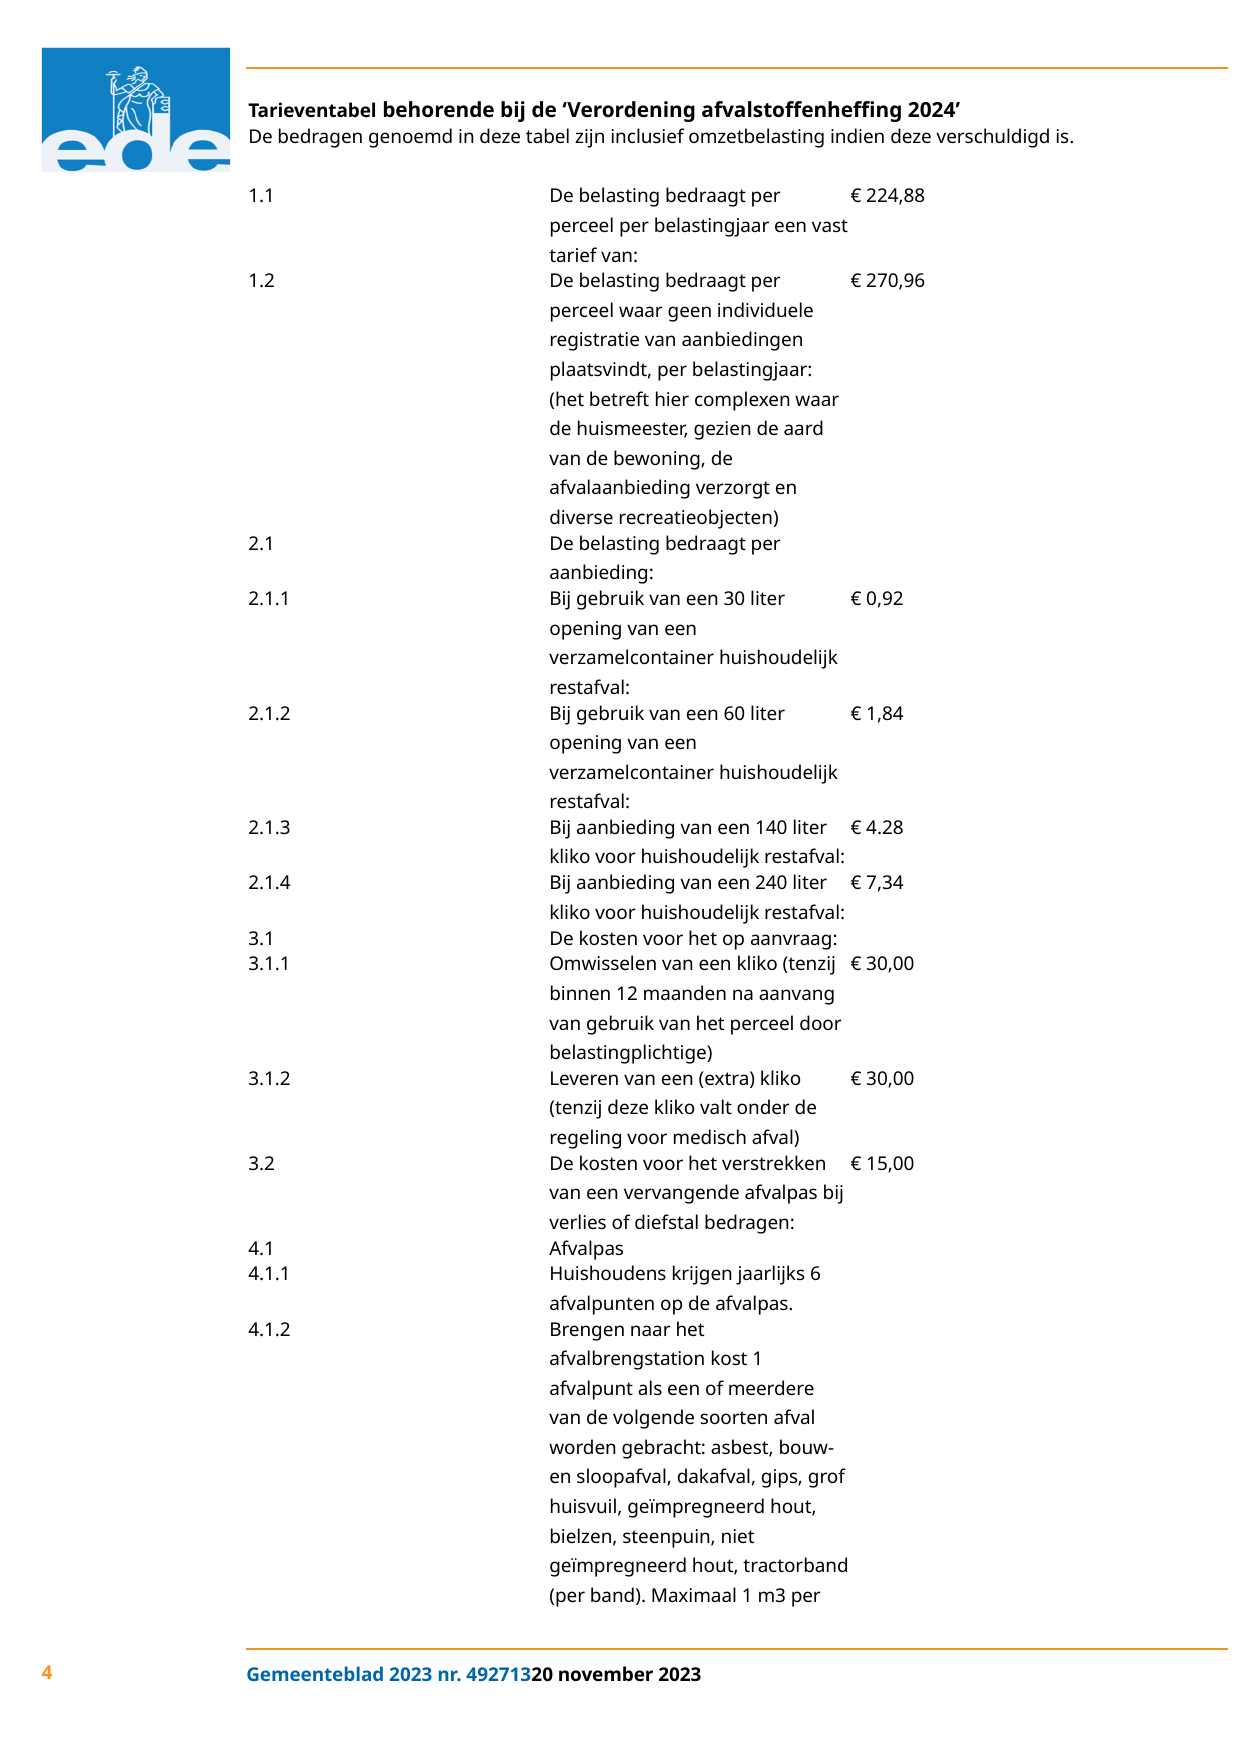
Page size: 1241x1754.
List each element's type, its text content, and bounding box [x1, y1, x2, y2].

table_cell 2.1.2 [248, 700, 549, 814]
table_header De belasting bedraagt per perceel per belastingjaar een vast tarief van: [549, 183, 850, 267]
text Tarieventabel behorende bij de ‘Verordening afvalstoffenheffing 2024’ [248, 95, 1152, 123]
text De bedragen genoemd in deze tabel zijn inclusief omzetbelasting indien deze verschuldigd is. [248, 123, 1152, 149]
table_cell [850, 925, 1152, 951]
table_cell 2.1 [248, 530, 549, 585]
table_cell 3.1.1 [248, 951, 549, 1065]
table_cell € 7,34 [850, 870, 1152, 925]
table_cell Brengen naar het afvalbrengstation kost 1 afvalpunt als een of meerdere van de volgende soorten afval worden gebracht: asbest, bouw- en sloopafval, dakafval, gips, grof huisvuil, geïmpregneerd hout, bielzen, steenpuin, niet geïmpregneerd hout, tractorband (per band). Maximaal 1 m3 per [549, 1316, 850, 1608]
table_cell Omwisselen van een kliko (tenzij binnen 12 maanden na aanvang van gebruik van het perceel door belastingplichtige) [549, 951, 850, 1065]
table_cell 2.1.3 [248, 814, 549, 869]
table_cell Bij aanbieding van een 140 liter kliko voor huishoudelijk restafval: [549, 814, 850, 869]
table_cell 4.1.2 [248, 1316, 549, 1608]
table_cell 3.1 [248, 925, 549, 951]
table_cell € 1,84 [850, 700, 1152, 814]
table_cell 1.2 [248, 268, 549, 530]
table_cell € 4.28 [850, 814, 1152, 869]
table_cell Bij aanbieding van een 240 liter kliko voor huishoudelijk restafval: [549, 870, 850, 925]
table_cell € 30,00 [850, 951, 1152, 1065]
table_cell Huishoudens krijgen jaarlijks 6 afvalpunten op de afvalpas. [549, 1261, 850, 1316]
table_cell De kosten voor het op aanvraag: [549, 925, 850, 951]
table_cell [850, 1235, 1152, 1261]
table_header 1.1 [248, 183, 549, 267]
table_cell Leveren van een (extra) kliko (tenzij deze kliko valt onder de regeling voor medisch afval) [549, 1065, 850, 1150]
table_cell 4.1 [248, 1235, 549, 1261]
table_cell 4.1.1 [248, 1261, 549, 1316]
table_cell € 15,00 [850, 1150, 1152, 1235]
table_cell De belasting bedraagt per aanbieding: [549, 530, 850, 585]
table_header € 224,88 [850, 183, 1152, 267]
table_cell 3.2 [248, 1150, 549, 1235]
table_cell [850, 530, 1152, 585]
table_cell Bij gebruik van een 30 liter opening van een verzamelcontainer huishoudelijk restafval: [549, 585, 850, 700]
table_cell [850, 1316, 1152, 1608]
table_cell € 0,92 [850, 585, 1152, 700]
table_cell [850, 1261, 1152, 1316]
table_cell € 30,00 [850, 1065, 1152, 1150]
table_cell 2.1.1 [248, 585, 549, 700]
table_cell Afvalpas [549, 1235, 850, 1261]
picture [41, 47, 231, 172]
table_cell De kosten voor het verstrekken van een vervangende afvalpas bij verlies of diefstal bedragen: [549, 1150, 850, 1235]
table_cell 3.1.2 [248, 1065, 549, 1150]
table_cell De belasting bedraagt per perceel waar geen individuele registratie van aanbiedingen plaatsvindt, per belastingjaar: (het betreft hier complexen waar de huismeester, gezien de aard van de bewoning, de afvalaanbieding verzorgt en diverse recreatieobjecten) [549, 268, 850, 530]
table_cell 2.1.4 [248, 870, 549, 925]
table_cell Bij gebruik van een 60 liter opening van een verzamelcontainer huishoudelijk restafval: [549, 700, 850, 814]
table_cell € 270,96 [850, 268, 1152, 530]
